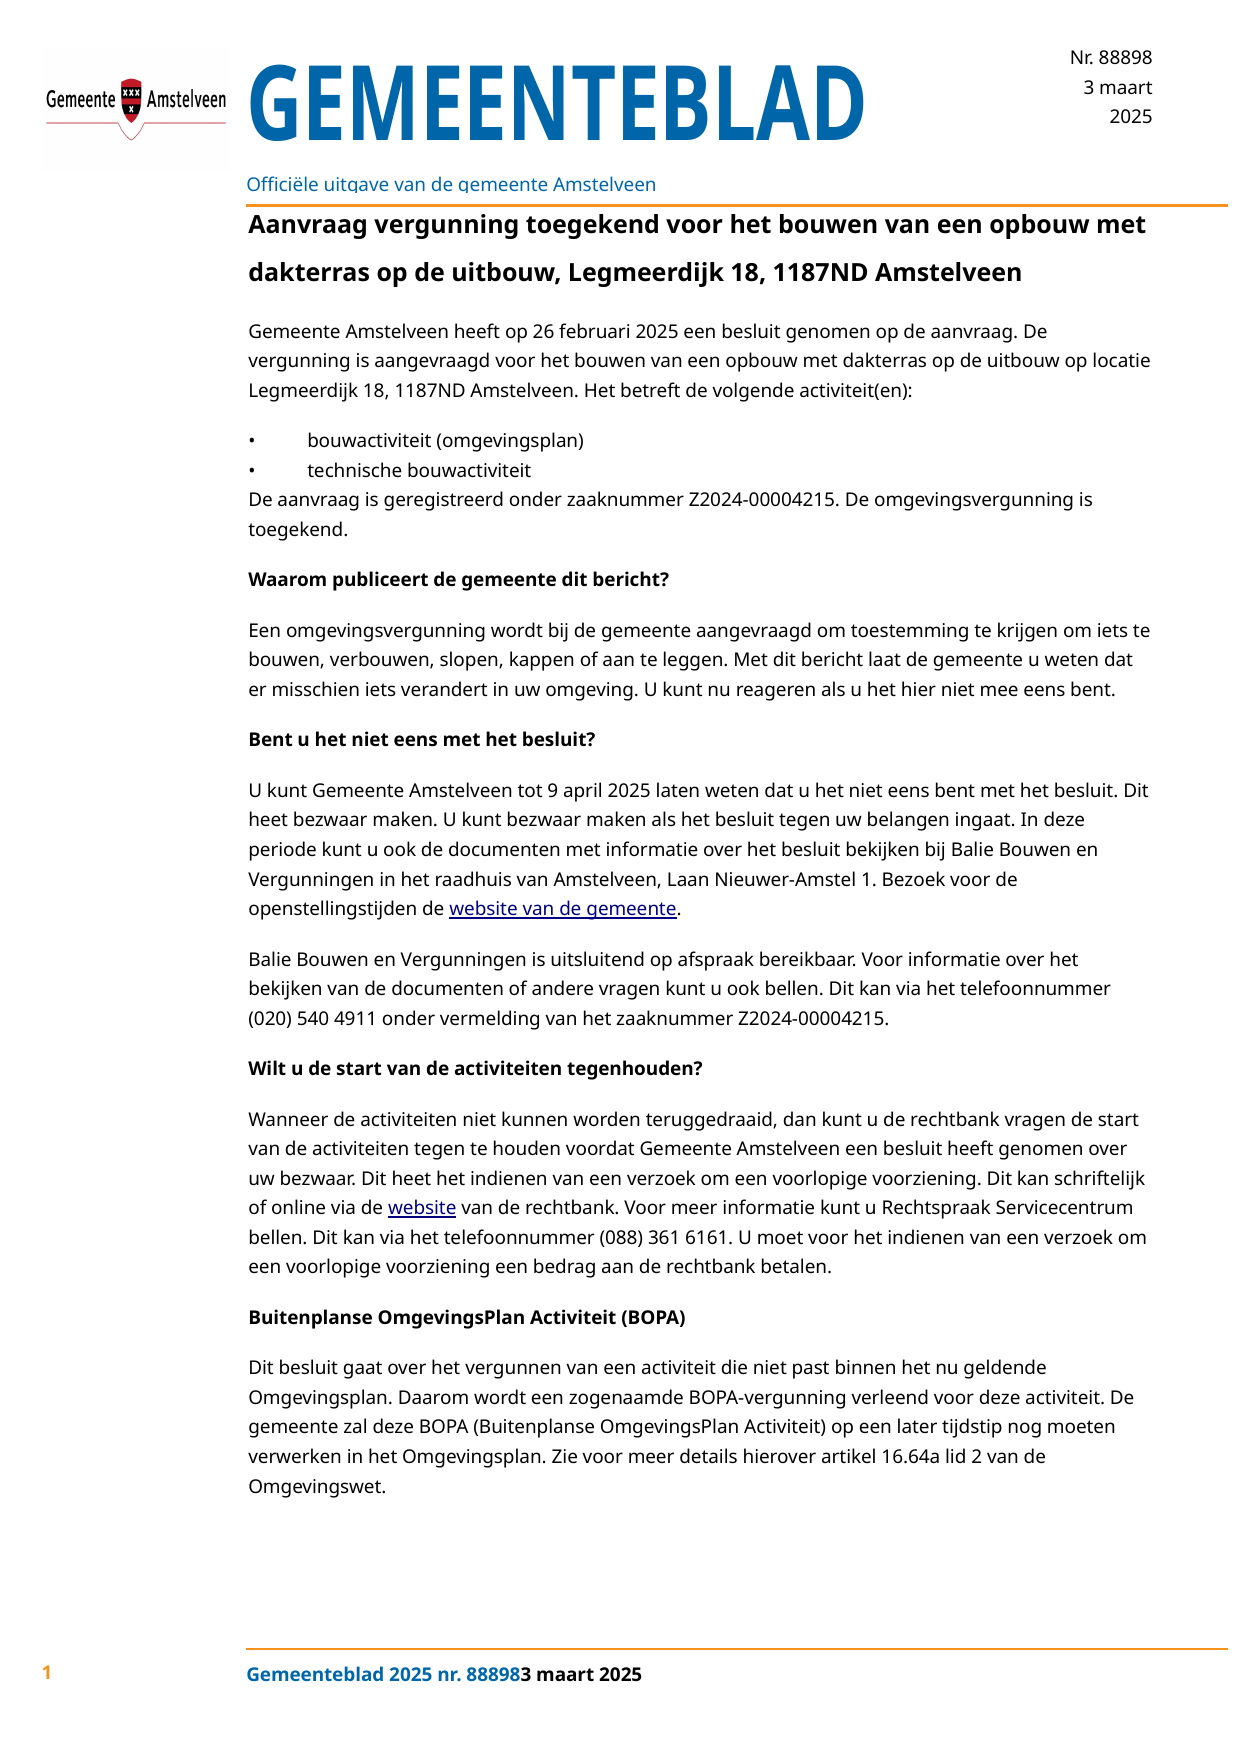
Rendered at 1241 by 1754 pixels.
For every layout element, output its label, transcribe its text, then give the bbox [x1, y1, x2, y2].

text Aanvraag vergunning toegekend voor het bouwen van een opbouw met dakterras op de uitbouw, Legmeerdijk 18, 1187ND Amstelveen [248, 207, 1152, 288]
text Buitenplanse OmgevingsPlan Activiteit (BOPA) [248, 1304, 1152, 1330]
list technische bouwactiviteit [248, 457, 1152, 483]
text Gemeente Amstelveen heeft op 26 februari 2025 een besluit genomen op de aanvraag. De vergunning is aangevraagd voor het bouwen van een opbouw met dakterras op de uitbouw op locatie Legmeerdijk 18, 1187ND Amstelveen. Het betreft de volgende activiteit(en): [248, 318, 1152, 403]
text Balie Bouwen en Vergunningen is uitsluitend op afspraak bereikbaar. Voor informatie over het bekijken van de documenten of andere vragen kunt u ook bellen. Dit kan via het telefoonnummer (020) 540 4911 onder vermelding van het zaaknummer Z2024-00004215. [248, 946, 1152, 1031]
text Bent u het niet eens met het besluit? [248, 727, 1152, 752]
text U kunt Gemeente Amstelveen tot 9 april 2025 laten weten dat u het niet eens bent met het besluit. Dit heet bezwaar maken. U kunt bezwaar maken als het besluit tegen uw belangen ingaat. In deze periode kunt u ook de documenten met informatie over het besluit bekijken bij Balie Bouwen en Vergunningen in het raadhuis van Amstelveen, Laan Nieuwer-Amstel 1. Bezoek voor de openstellingstijden de website van de gemeente. [248, 777, 1152, 921]
picture [41, 47, 231, 172]
text Waarom publiceert de gemeente dit bericht? [248, 567, 1152, 592]
list bouwactiviteit (omgevingsplan) [248, 427, 1152, 453]
text Een omgevingsvergunning wordt bij de gemeente aangevraagd om toestemming te krijgen om iets te bouwen, verbouwen, slopen, kappen of aan te leggen. Met dit bericht laat de gemeente u weten dat er misschien iets verandert in uw omgeving. U kunt nu reageren als u het hier niet mee eens bent. [248, 617, 1152, 702]
text De aanvraag is geregistreerd onder zaaknummer Z2024-00004215. De omgevingsvergunning is toegekend. [248, 487, 1152, 542]
text Wanneer de activiteiten niet kunnen worden teruggedraaid, dan kunt u de rechtbank vragen de start van de activiteiten tegen te houden voordat Gemeente Amstelveen een besluit heeft genomen over uw bezwaar. Dit heet het indienen van een verzoek om een voorlopige voorziening. Dit kan schriftelijk of online via de website van de rechtbank. Voor meer informatie kunt u Rechtspraak Servicecentrum bellen. Dit kan via het telefoonnummer (088) 361 6161. U moet voor het indienen van een verzoek om een voorlopige voorziening een bedrag aan de rechtbank betalen. [248, 1106, 1152, 1279]
text Wilt u de start van de activiteiten tegenhouden? [248, 1055, 1152, 1081]
text Dit besluit gaat over het vergunnen van een activiteit die niet past binnen het nu geldende Omgevingsplan. Daarom wordt een zogenaamde BOPA-vergunning verleend voor deze activiteit. De gemeente zal deze BOPA (Buitenplanse OmgevingsPlan Activiteit) op een later tijdstip nog moeten verwerken in het Omgevingsplan. Zie voor meer details hierover artikel 16.64a lid 2 van de Omgevingswet. [248, 1354, 1152, 1499]
